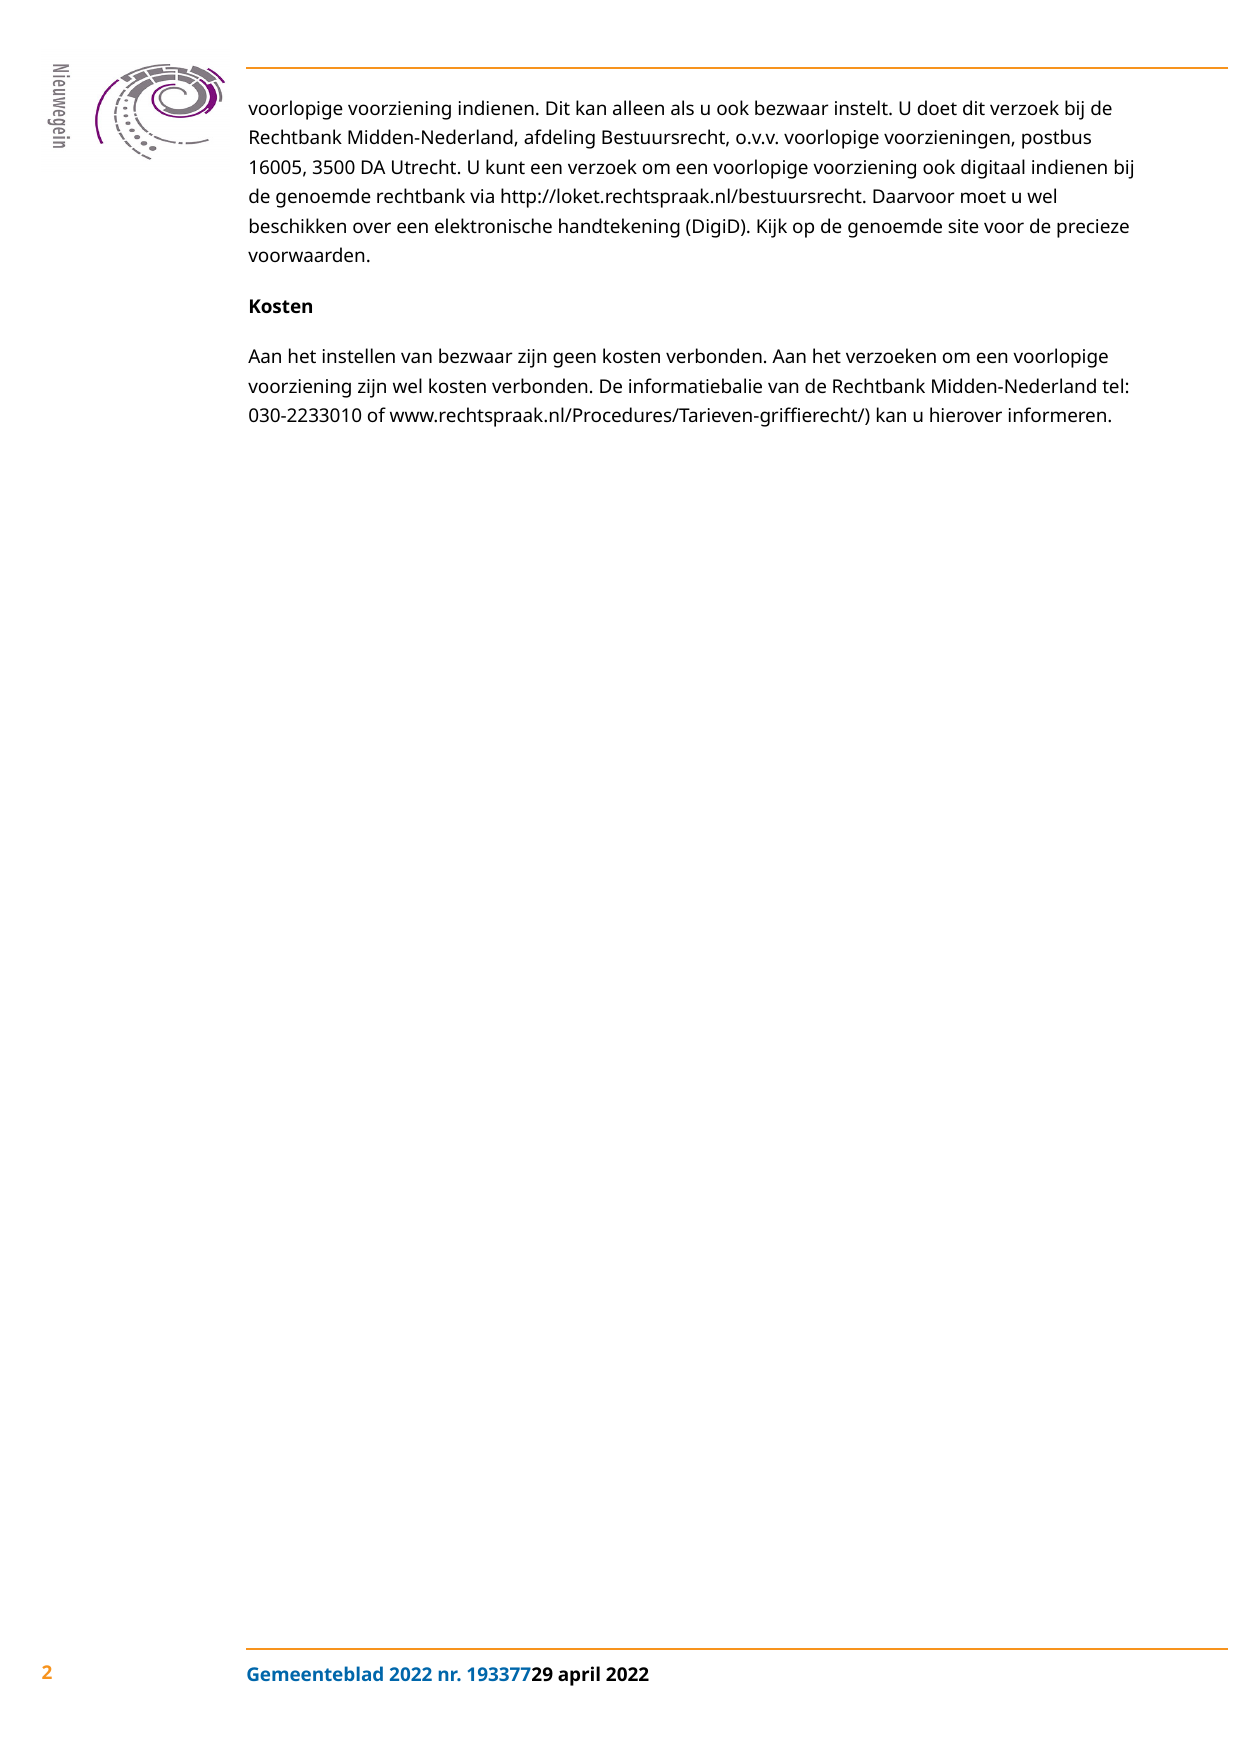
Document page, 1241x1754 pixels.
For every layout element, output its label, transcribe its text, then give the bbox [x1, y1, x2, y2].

text Kosten [248, 293, 1152, 319]
picture [41, 47, 231, 172]
text voorlopige voorziening indienen. Dit kan alleen als u ook bezwaar instelt. U doet dit verzoek bij de Rechtbank Midden-Nederland, afdeling Bestuursrecht, o.v.v. voorlopige voorzieningen, postbus 16005, 3500 DA Utrecht. U kunt een verzoek om een voorlopige voorziening ook digitaal indienen bij de genoemde rechtbank via http://loket.rechtspraak.nl/bestuursrecht. Daarvoor moet u wel beschikken over een elektronische handtekening (DigiD). Kijk op de genoemde site voor de precieze voorwaarden. [248, 95, 1152, 268]
text Aan het instellen van bezwaar zijn geen kosten verbonden. Aan het verzoeken om een voorlopige voorziening zijn wel kosten verbonden. De informatiebalie van de Rechtbank Midden-Nederland tel: 030-2233010 of www.rechtspraak.nl/Procedures/Tarieven-griffierecht/) kan u hierover informeren. [248, 343, 1152, 428]
